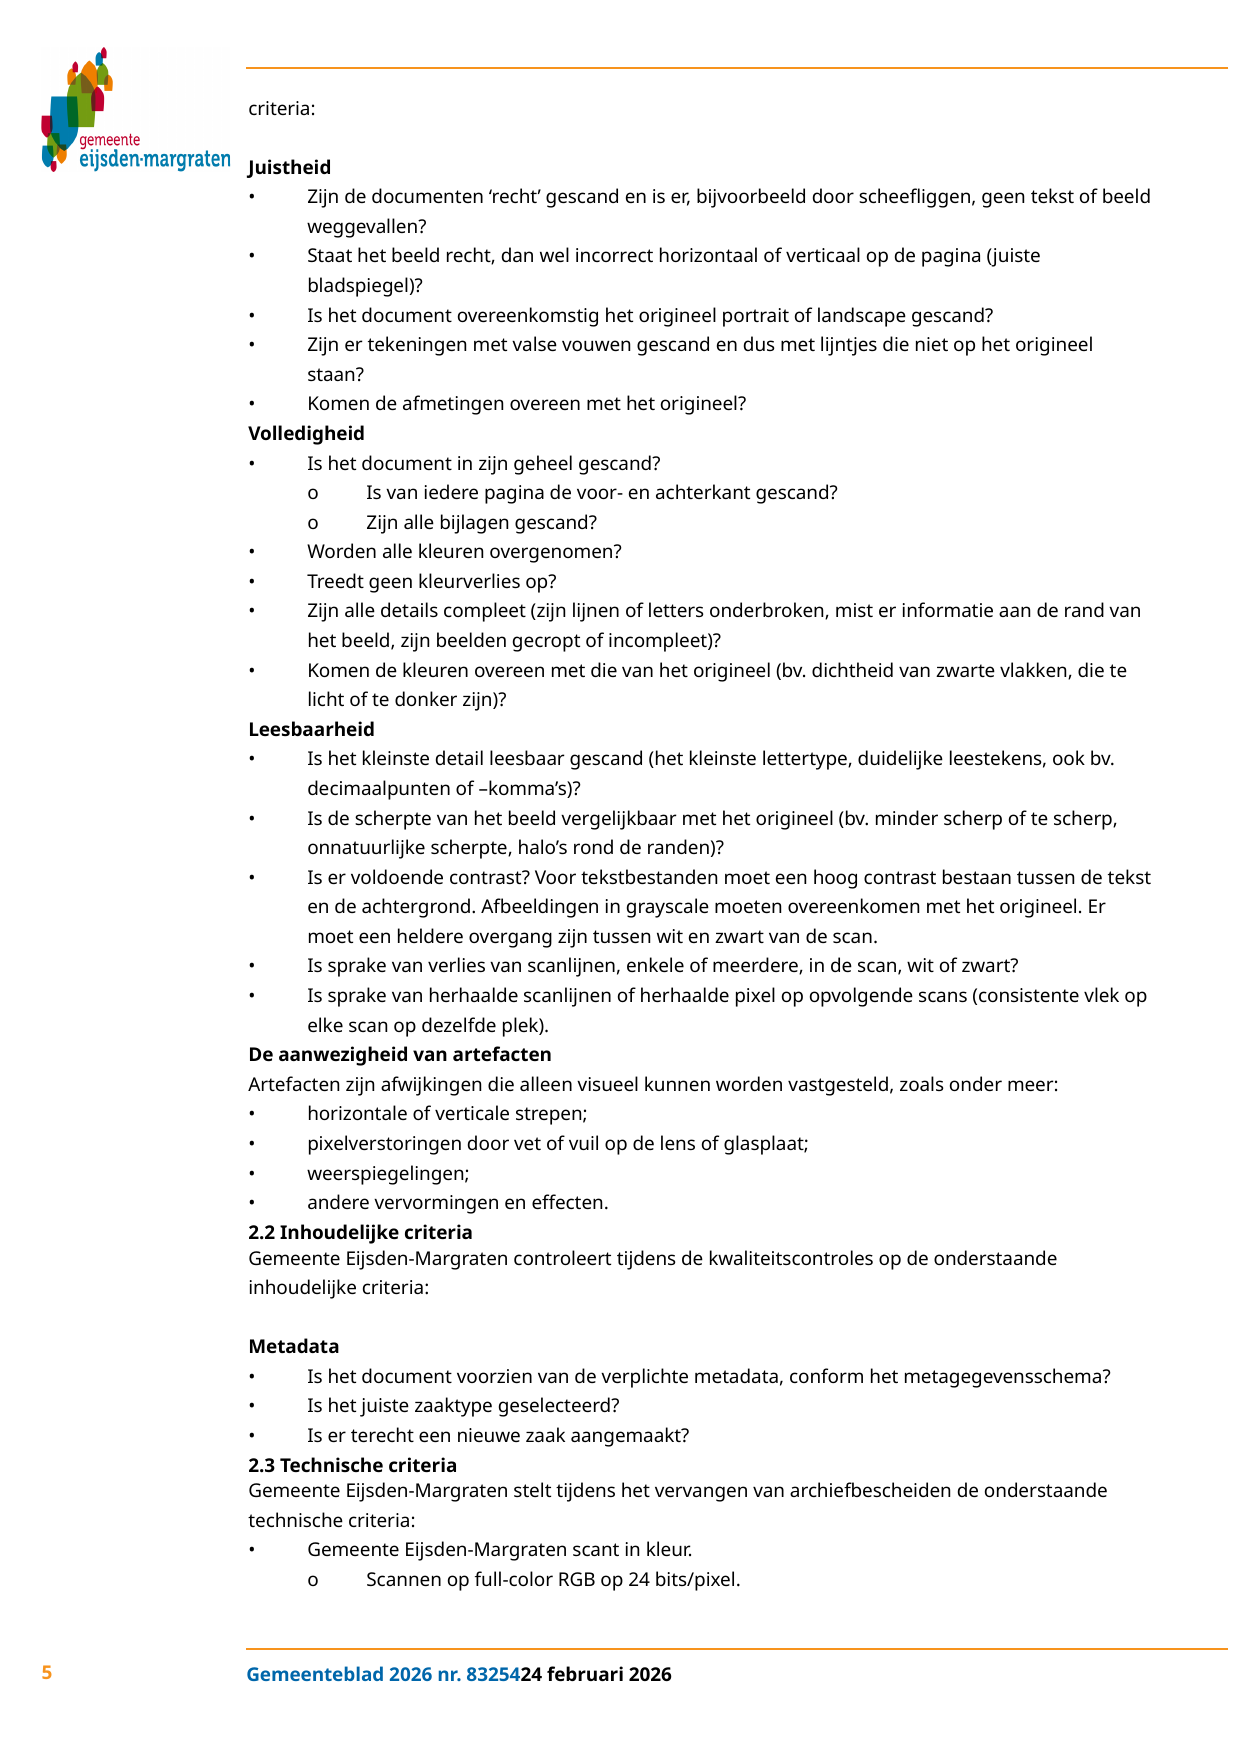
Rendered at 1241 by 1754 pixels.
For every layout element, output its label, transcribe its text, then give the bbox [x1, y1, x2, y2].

list pixelverstoringen door vet of vuil op de lens of glasplaat; [248, 1130, 1152, 1156]
list Is sprake van verlies van scanlijnen, enkele of meerdere, in de scan, wit of zwart? [248, 953, 1152, 978]
list Is het juiste zaaktype geselecteerd? [248, 1393, 1152, 1418]
list Zijn alle bijlagen gescand? [307, 509, 1152, 535]
list horizontale of verticale strepen; [248, 1101, 1152, 1126]
text 2.2 Inhoudelijke criteria [248, 1219, 1152, 1245]
text Juistheid [248, 154, 1152, 180]
text criteria: [248, 95, 1152, 121]
text Metadata [248, 1333, 1152, 1359]
list Zijn de documenten ‘recht’ gescand en is er, bijvoorbeeld door scheefliggen, geen tekst of beeld weggevallen? [248, 183, 1152, 239]
list Is sprake van herhaalde scanlijnen of herhaalde pixel op opvolgende scans (consistente vlek op elke scan op dezelfde plek). [248, 982, 1152, 1038]
text Volledigheid [248, 420, 1152, 446]
list Worden alle kleuren overgenomen? [248, 538, 1152, 564]
list Zijn alle details compleet (zijn lijnen of letters onderbroken, mist er informatie aan de rand van het beeld, zijn beelden gecropt of incompleet)? [248, 598, 1152, 653]
list Is het document voorzien van de verplichte metadata, conform het metagegevensschema? [248, 1363, 1152, 1389]
list Is van iedere pagina de voor- en achterkant gescand? [307, 479, 1152, 505]
list Is het document overeenkomstig het origineel portrait of landscape gescand? [248, 302, 1152, 328]
list Is het kleinste detail leesbaar gescand (het kleinste lettertype, duidelijke leestekens, ook bv. decimaalpunten of –komma’s)? [248, 746, 1152, 801]
list Scannen op full-color RGB op 24 bits/pixel. [307, 1566, 1152, 1592]
list Is er terecht een nieuwe zaak aangemaakt? [248, 1422, 1152, 1448]
list Treedt geen kleurverlies op? [248, 568, 1152, 594]
list andere vervormingen en effecten. [248, 1189, 1152, 1215]
list Komen de kleuren overeen met die van het origineel (bv. dichtheid van zwarte vlakken, die te licht of te donker zijn)? [248, 657, 1152, 712]
picture [41, 47, 231, 172]
list Gemeente Eijsden-Margraten scant in kleur. [248, 1537, 1152, 1562]
text Gemeente Eijsden-Margraten stelt tijdens het vervangen van archiefbescheiden de onderstaande technische criteria: [248, 1477, 1152, 1533]
list Is het document in zijn geheel gescand? [248, 450, 1152, 476]
list Komen de afmetingen overeen met het origineel? [248, 391, 1152, 416]
text De aanwezigheid van artefacten [248, 1041, 1152, 1067]
list Is er voldoende contrast? Voor tekstbestanden moet een hoog contrast bestaan tussen de tekst en de achtergrond. Afbeeldingen in grayscale moeten overeenkomen met het origineel. Er moet een heldere overgang zijn tussen wit en zwart van de scan. [248, 864, 1152, 949]
list Is de scherpte van het beeld vergelijkbaar met het origineel (bv. minder scherp of te scherp, onnatuurlijke scherpte, halo’s rond de randen)? [248, 805, 1152, 860]
text Gemeente Eijsden-Margraten controleert tijdens de kwaliteitscontroles op de onderstaande inhoudelijke criteria: [248, 1245, 1152, 1300]
list Staat het beeld recht, dan wel incorrect horizontaal of verticaal op de pagina (juiste bladspiegel)? [248, 243, 1152, 298]
text 2.3 Technische criteria [248, 1452, 1152, 1477]
list weerspiegelingen; [248, 1160, 1152, 1186]
text Artefacten zijn afwijkingen die alleen visueel kunnen worden vastgesteld, zoals onder meer: [248, 1071, 1152, 1097]
list Zijn er tekeningen met valse vouwen gescand en dus met lijntjes die niet op het origineel staan? [248, 331, 1152, 387]
text Leesbaarheid [248, 716, 1152, 742]
